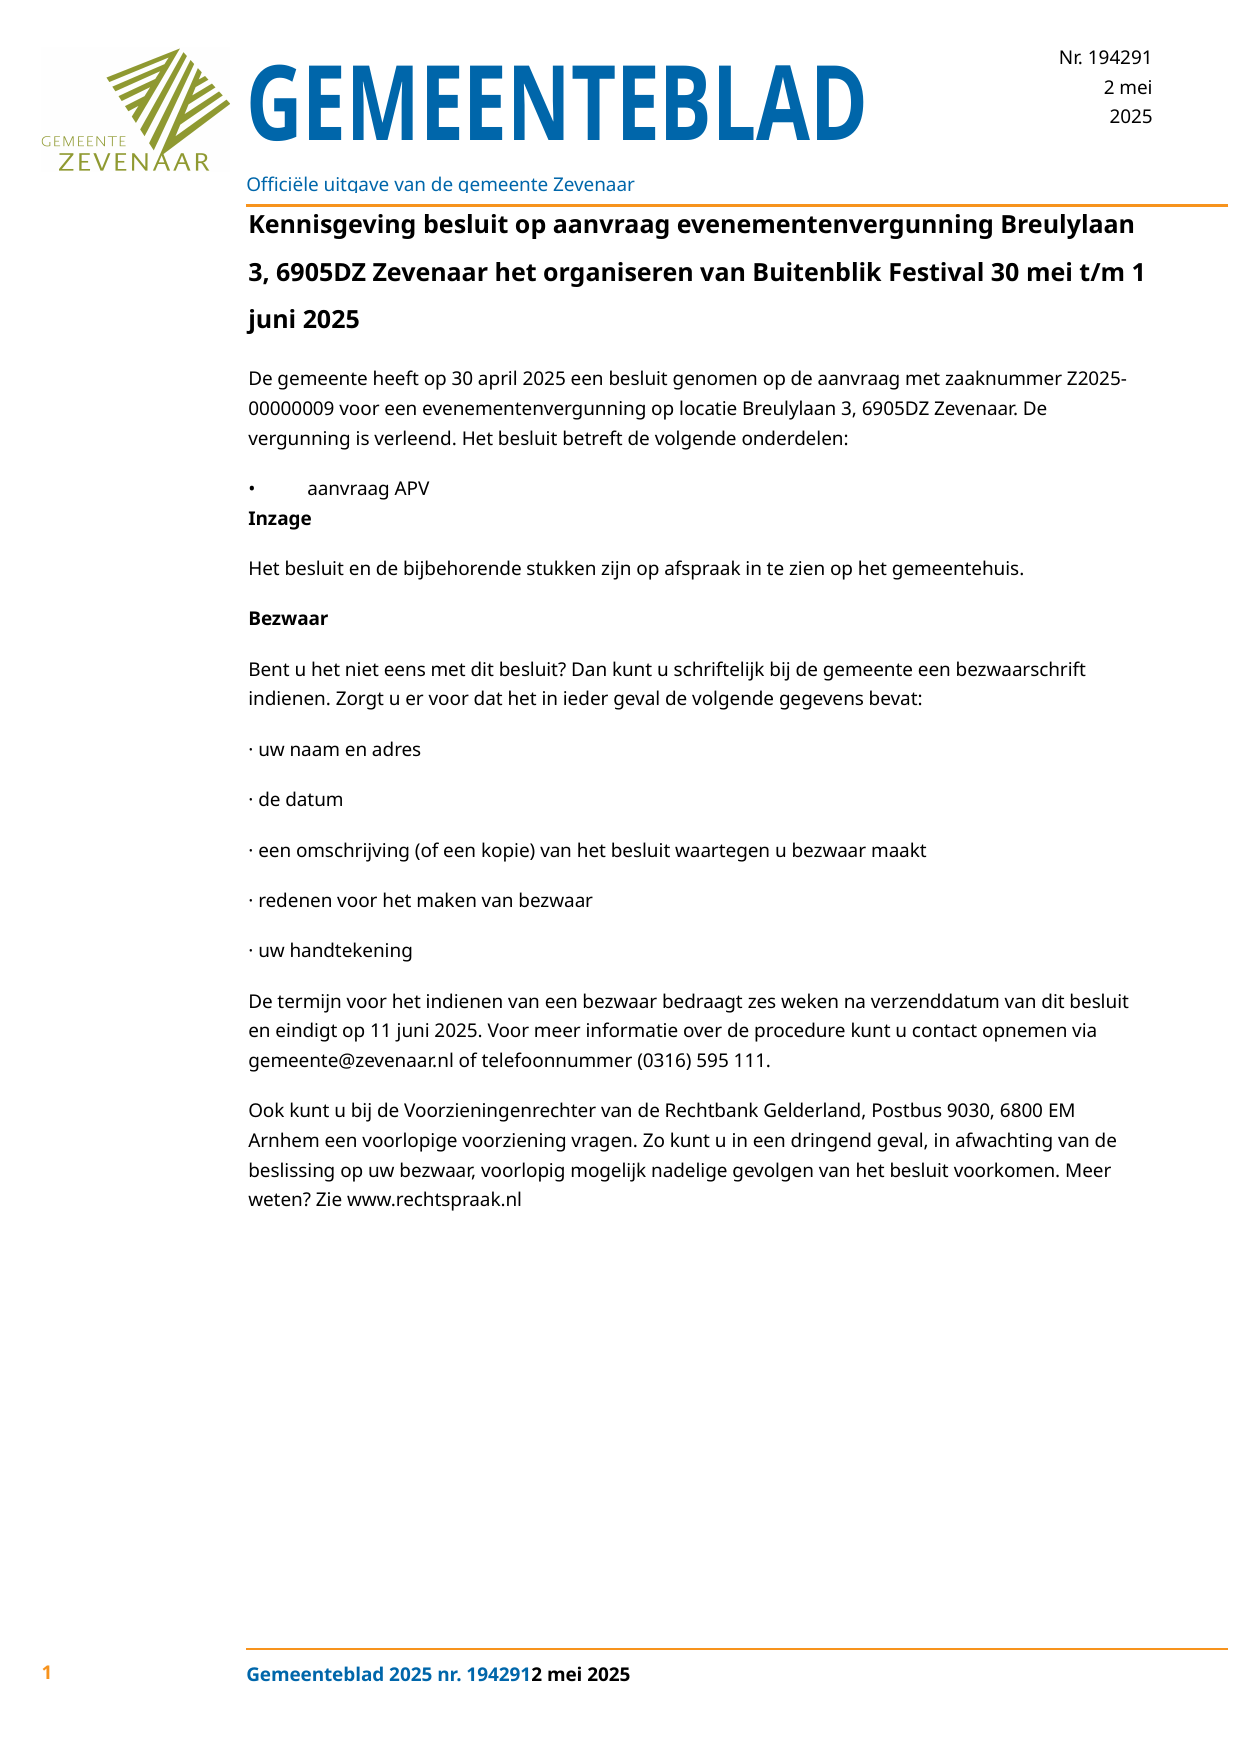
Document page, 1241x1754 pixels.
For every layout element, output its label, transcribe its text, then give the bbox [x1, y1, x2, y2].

text Bent u het niet eens met dit besluit? Dan kunt u schriftelijk bij de gemeente een bezwaarschrift indienen. Zorgt u er voor dat het in ieder geval de volgende gegevens bevat: [248, 656, 1152, 711]
text Kennisgeving besluit op aanvraag evenementenvergunning Breulylaan 3, 6905DZ Zevenaar het organiseren van Buitenblik Festival 30 mei t/m 1 juni 2025 [248, 207, 1152, 336]
text De termijn voor het indienen van een bezwaar bedraagt zes weken na verzenddatum van dit besluit en eindigt op 11 juni 2025. Voor meer informatie over de procedure kunt u contact opnemen via gemeente@zevenaar.nl of telefoonnummer (0316) 595 111. [248, 988, 1152, 1073]
text Bezwaar [248, 606, 1152, 631]
text De gemeente heeft op 30 april 2025 een besluit genomen op de aanvraag met zaaknummer Z2025-00000009 voor een evenementenvergunning op locatie Breulylaan 3, 6905DZ Zevenaar. De vergunning is verleend. Het besluit betreft de volgende onderdelen: [248, 366, 1152, 450]
picture [41, 47, 231, 172]
text · redenen voor het maken van bezwaar [248, 887, 1152, 913]
text · een omschrijving (of een kopie) van het besluit waartegen u bezwaar maakt [248, 837, 1152, 862]
text Het besluit en de bijbehorende stukken zijn op afspraak in te zien op het gemeentehuis. [248, 555, 1152, 581]
text Ook kunt u bij de Voorzieningenrechter van de Rechtbank Gelderland, Postbus 9030, 6800 EM Arnhem een voorlopige voorziening vragen. Zo kunt u in een dringend geval, in afwachting van de beslissing op uw bezwaar, voorlopig mogelijk nadelige gevolgen van het besluit voorkomen. Meer weten? Zie www.rechtspraak.nl [248, 1098, 1152, 1212]
text · de datum [248, 786, 1152, 812]
text · uw naam en adres [248, 736, 1152, 762]
text · uw handtekening [248, 938, 1152, 963]
list aanvraag APV [248, 475, 1152, 501]
text Inzage [248, 505, 1152, 530]
